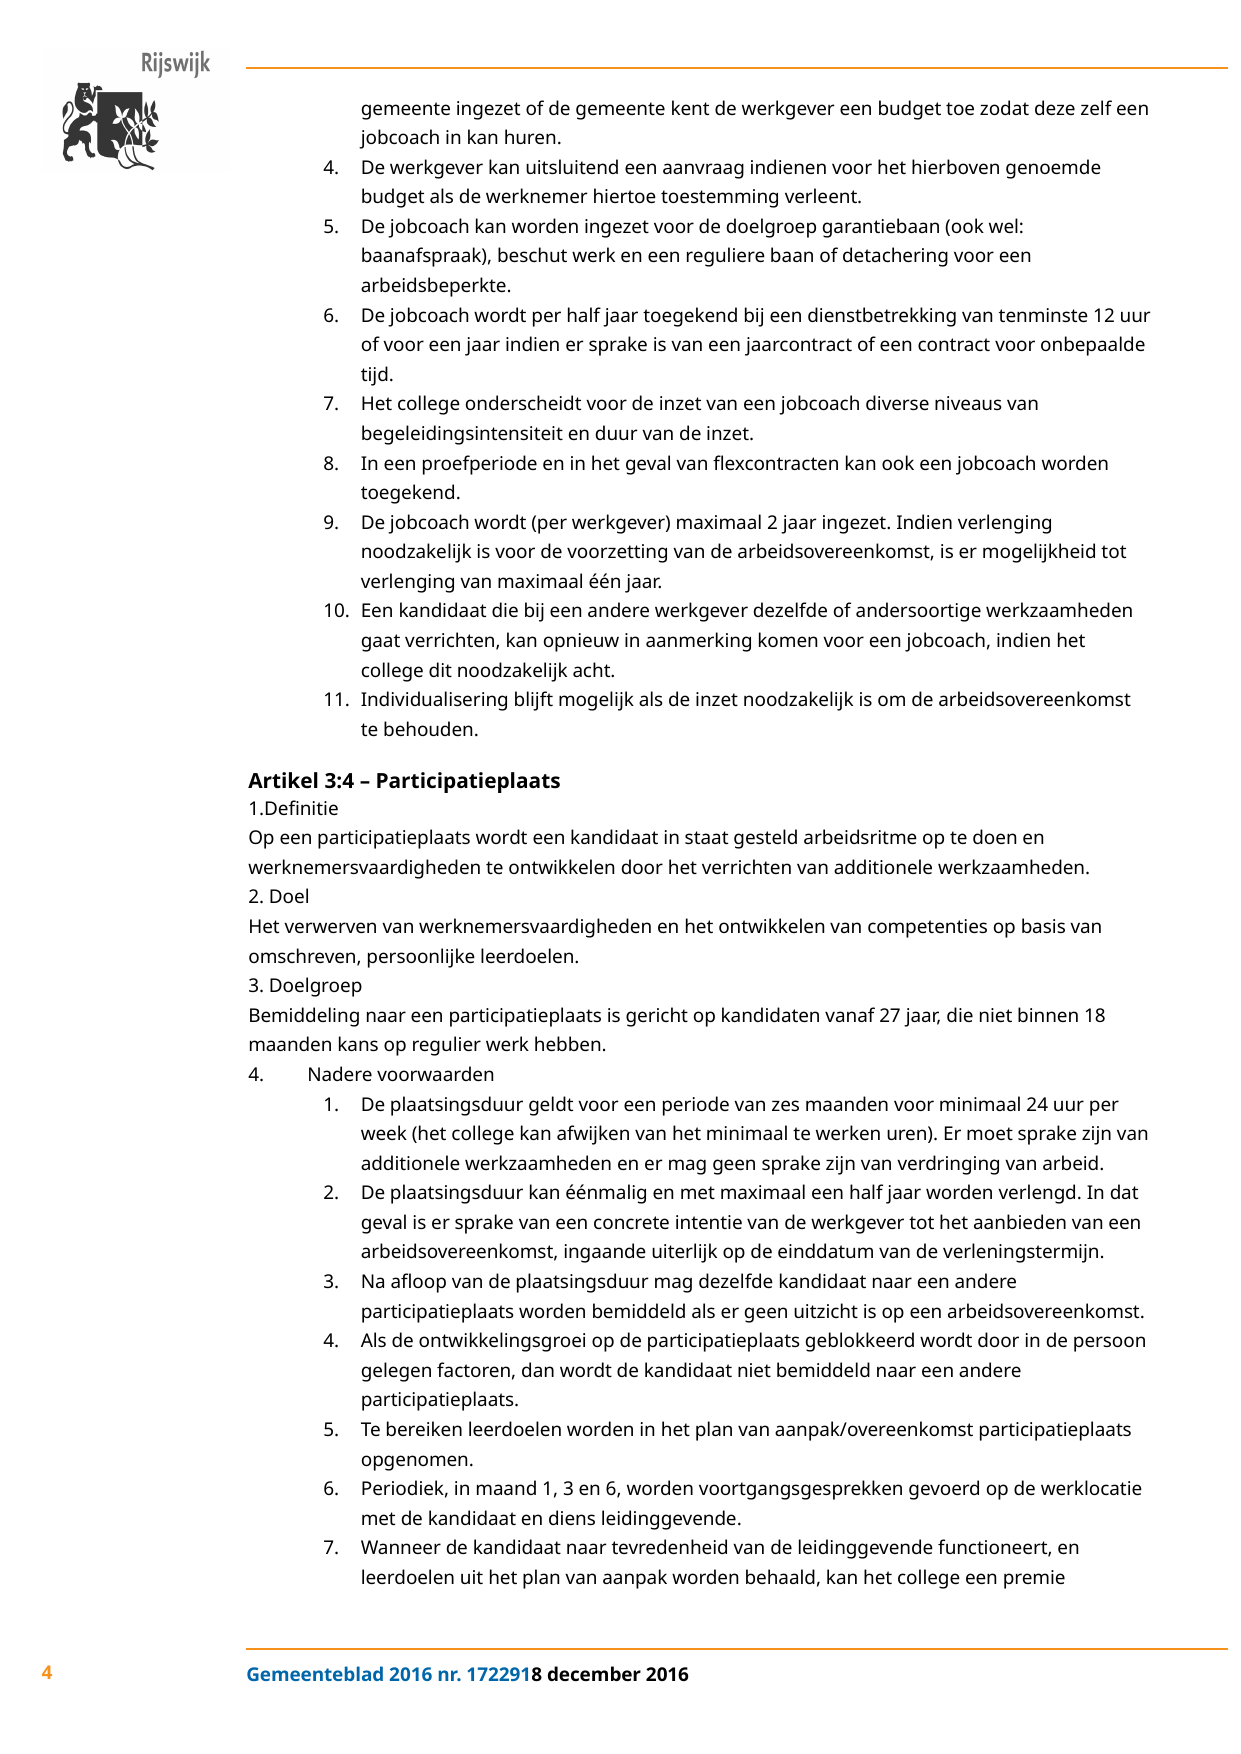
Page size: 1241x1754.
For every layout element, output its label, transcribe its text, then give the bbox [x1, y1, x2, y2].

list De werkgever kan uitsluitend een aanvraag indienen voor het hierboven genoemde budget als de werknemer hiertoe toestemming verleent. [323, 154, 1152, 209]
list Het college onderscheidt voor de inzet van een jobcoach diverse niveaus van begeleidingsintensiteit en duur van de inzet. [323, 391, 1152, 446]
list Een kandidaat die bij een andere werkgever dezelfde of andersoortige werkzaamheden gaat verrichten, kan opnieuw in aanmerking komen voor een jobcoach, indien het college dit noodzakelijk acht. [323, 598, 1152, 683]
list gemeente ingezet of de gemeente kent de werkgever een budget toe zodat deze zelf een jobcoach in kan huren. [323, 95, 1152, 150]
list De jobcoach wordt (per werkgever) maximaal 2 jaar ingezet. Indien verlenging noodzakelijk is voor de voorzetting van de arbeidsovereenkomst, is er mogelijkheid tot verlenging van maximaal één jaar. [323, 509, 1152, 594]
list De jobcoach kan worden ingezet voor de doelgroep garantiebaan (ook wel: baanafspraak), beschut werk en een reguliere baan of detachering voor een arbeidsbeperkte. [323, 213, 1152, 298]
list De plaatsingsduur kan éénmalig en met maximaal een half jaar worden verlengd. In dat geval is er sprake van een concrete intentie van de werkgever tot het aanbieden van een arbeidsovereenkomst, ingaande uiterlijk op de einddatum van de verleningstermijn. [323, 1179, 1152, 1264]
text Bemiddeling naar een participatieplaats is gericht op kandidaten vanaf 27 jaar, die niet binnen 18 maanden kans op regulier werk hebben. [248, 1002, 1152, 1057]
picture [41, 47, 231, 172]
text 1.Definitie [248, 795, 1152, 821]
list Periodiek, in maand 1, 3 en 6, worden voortgangsgesprekken gevoerd op de werklocatie met de kandidaat en diens leidinggevende. [323, 1475, 1152, 1531]
list Na afloop van de plaatsingsduur mag dezelfde kandidaat naar een andere participatieplaats worden bemiddeld als er geen uitzicht is op een arbeidsovereenkomst. [323, 1268, 1152, 1323]
text Het verwerven van werknemersvaardigheden en het ontwikkelen van competenties op basis van omschreven, persoonlijke leerdoelen. [248, 913, 1152, 968]
text Op een participatieplaats wordt een kandidaat in staat gesteld arbeidsritme op te doen en werknemersvaardigheden te ontwikkelen door het verrichten van additionele werkzaamheden. [248, 824, 1152, 880]
list Individualisering blijft mogelijk als de inzet noodzakelijk is om de arbeidsovereenkomst te behouden. [323, 686, 1152, 742]
text Artikel 3:4 – Participatieplaats [248, 766, 1152, 795]
list Wanneer de kandidaat naar tevredenheid van de leidinggevende functioneert, en leerdoelen uit het plan van aanpak worden behaald, kan het college een premie [323, 1534, 1152, 1590]
list Te bereiken leerdoelen worden in het plan van aanpak/overeenkomst participatieplaats opgenomen. [323, 1416, 1152, 1471]
text 2. Doel [248, 884, 1152, 909]
list Als de ontwikkelingsgroei op de participatieplaats geblokkeerd wordt door in de persoon gelegen factoren, dan wordt de kandidaat niet bemiddeld naar een andere participatieplaats. [323, 1327, 1152, 1412]
text 3. Doelgroep [248, 972, 1152, 998]
list In een proefperiode en in het geval van flexcontracten kan ook een jobcoach worden toegekend. [323, 450, 1152, 505]
list De jobcoach wordt per half jaar toegekend bij een dienstbetrekking van tenminste 12 uur of voor een jaar indien er sprake is van een jaarcontract of een contract voor onbepaalde tijd. [323, 302, 1152, 387]
list Nadere voorwaarden [248, 1061, 1152, 1087]
list De plaatsingsduur geldt voor een periode van zes maanden voor minimaal 24 uur per week (het college kan afwijken van het minimaal te werken uren). Er moet sprake zijn van additionele werkzaamheden en er mag geen sprake zijn van verdringing van arbeid. [323, 1091, 1152, 1176]
